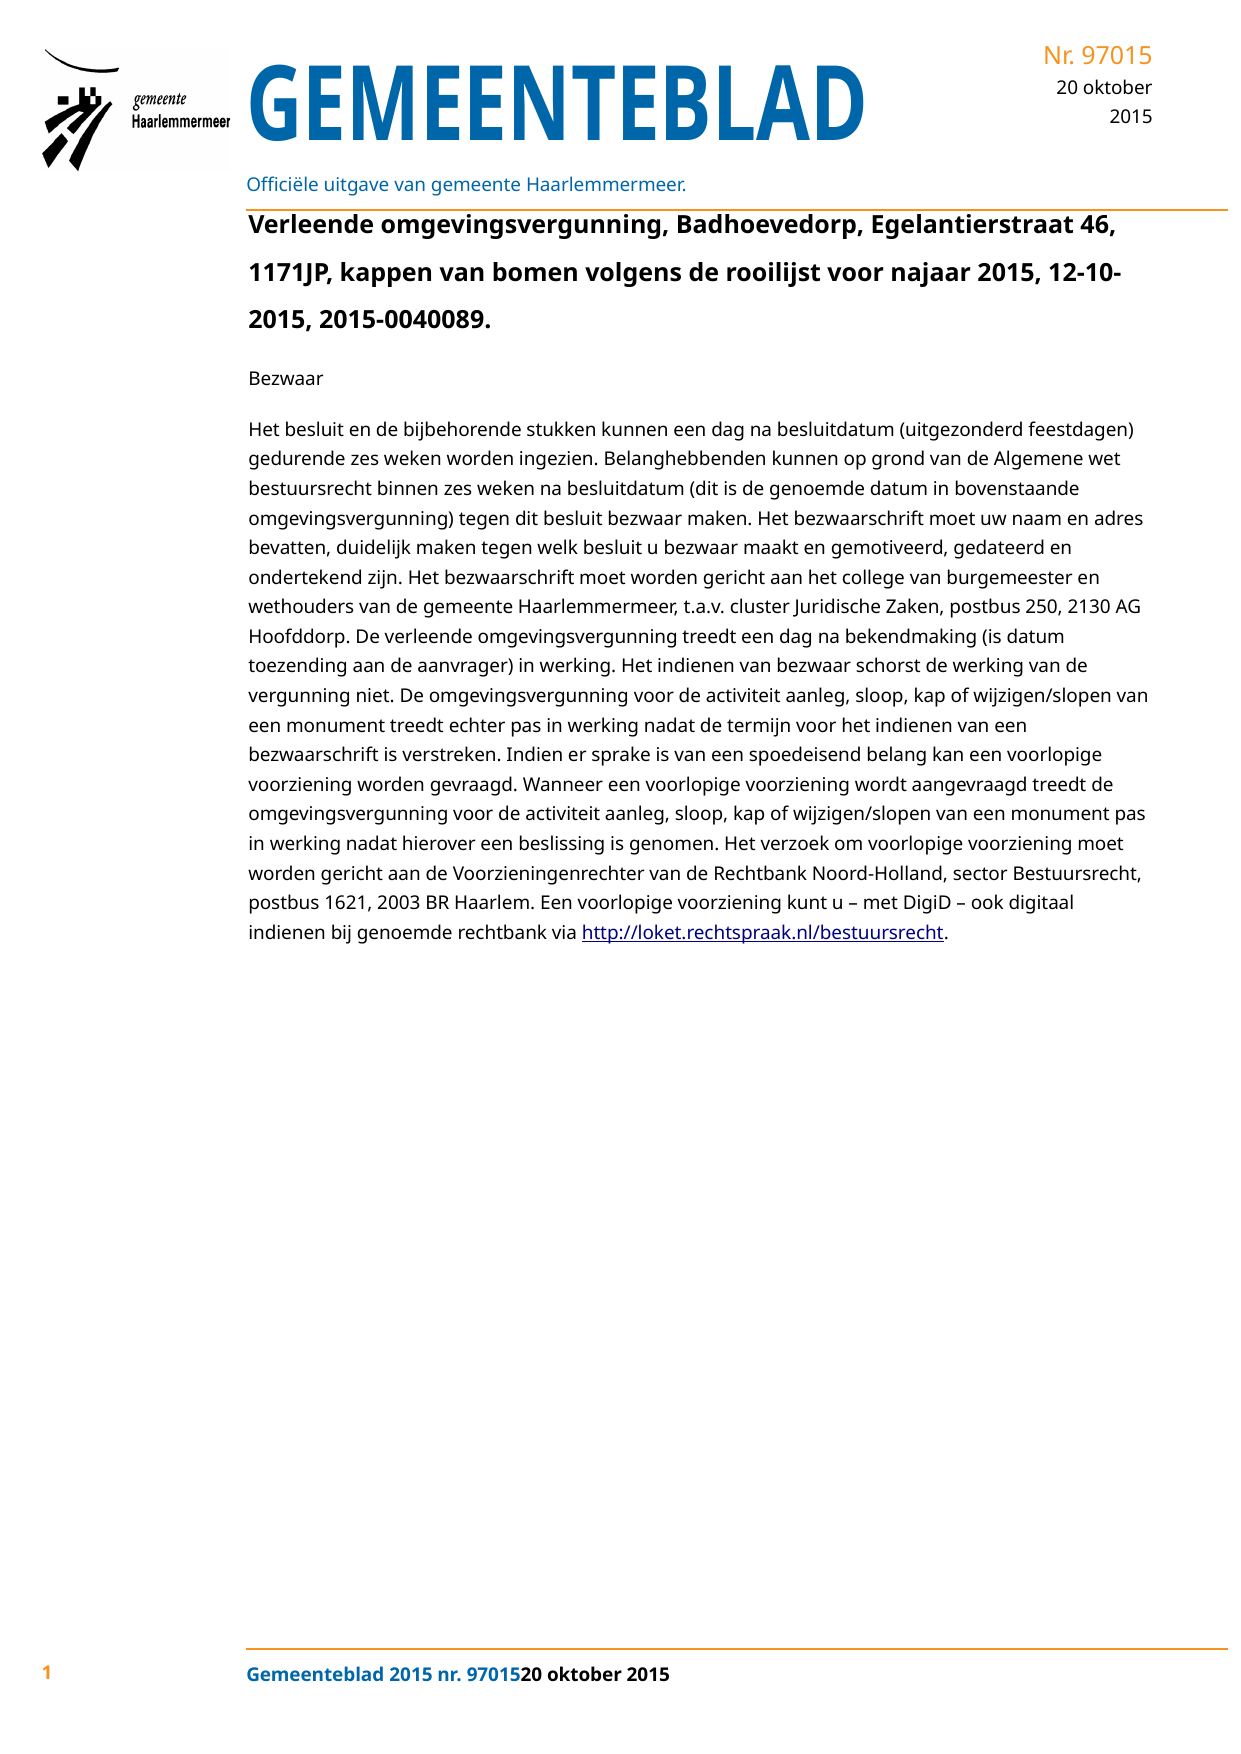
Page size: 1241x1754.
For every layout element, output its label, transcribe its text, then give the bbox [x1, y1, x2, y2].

text Het besluit en de bijbehorende stukken kunnen een dag na besluitdatum (uitgezonderd feestdagen) gedurende zes weken worden ingezien. Belanghebbenden kunnen op grond van de Algemene wet bestuursrecht binnen zes weken na besluitdatum (dit is de genoemde datum in bovenstaande omgevingsvergunning) tegen dit besluit bezwaar maken. Het bezwaarschrift moet uw naam en adres bevatten, duidelijk maken tegen welk besluit u bezwaar maakt en gemotiveerd, gedateerd en ondertekend zijn. Het bezwaarschrift moet worden gericht aan het college van burgemeester en wethouders van de gemeente Haarlemmermeer, t.a.v. cluster Juridische Zaken, postbus 250, 2130 AG Hoofddorp. De verleende omgevingsvergunning treedt een dag na bekendmaking (is datum toezending aan de aanvrager) in werking. Het indienen van bezwaar schorst de werking van de vergunning niet. De omgevingsvergunning voor de activiteit aanleg, sloop, kap of wijzigen/slopen van een monument treedt echter pas in werking nadat de termijn voor het indienen van een bezwaarschrift is verstreken. Indien er sprake is van een spoedeisend belang kan een voorlopige voorziening worden gevraagd. Wanneer een voorlopige voorziening wordt aangevraagd treedt de omgevingsvergunning voor de activiteit aanleg, sloop, kap of wijzigen/slopen van een monument pas in werking nadat hierover een beslissing is genomen. Het verzoek om voorlopige voorziening moet worden gericht aan de Voorzieningenrechter van de Rechtbank Noord-Holland, sector Bestuursrecht, postbus 1621, 2003 BR Haarlem. Een voorlopige voorziening kunt u – met DigiD – ook digitaal indienen bij genoemde rechtbank via http://loket.rechtspraak.nl/bestuursrecht. [248, 416, 1152, 944]
text Verleende omgevingsvergunning, Badhoevedorp, Egelantierstraat 46, 1171JP, kappen van bomen volgens de rooilijst voor najaar 2015, 12-10-2015, 2015-0040089. [248, 211, 1152, 336]
text Bezwaar [248, 366, 1152, 391]
picture [41, 47, 231, 172]
